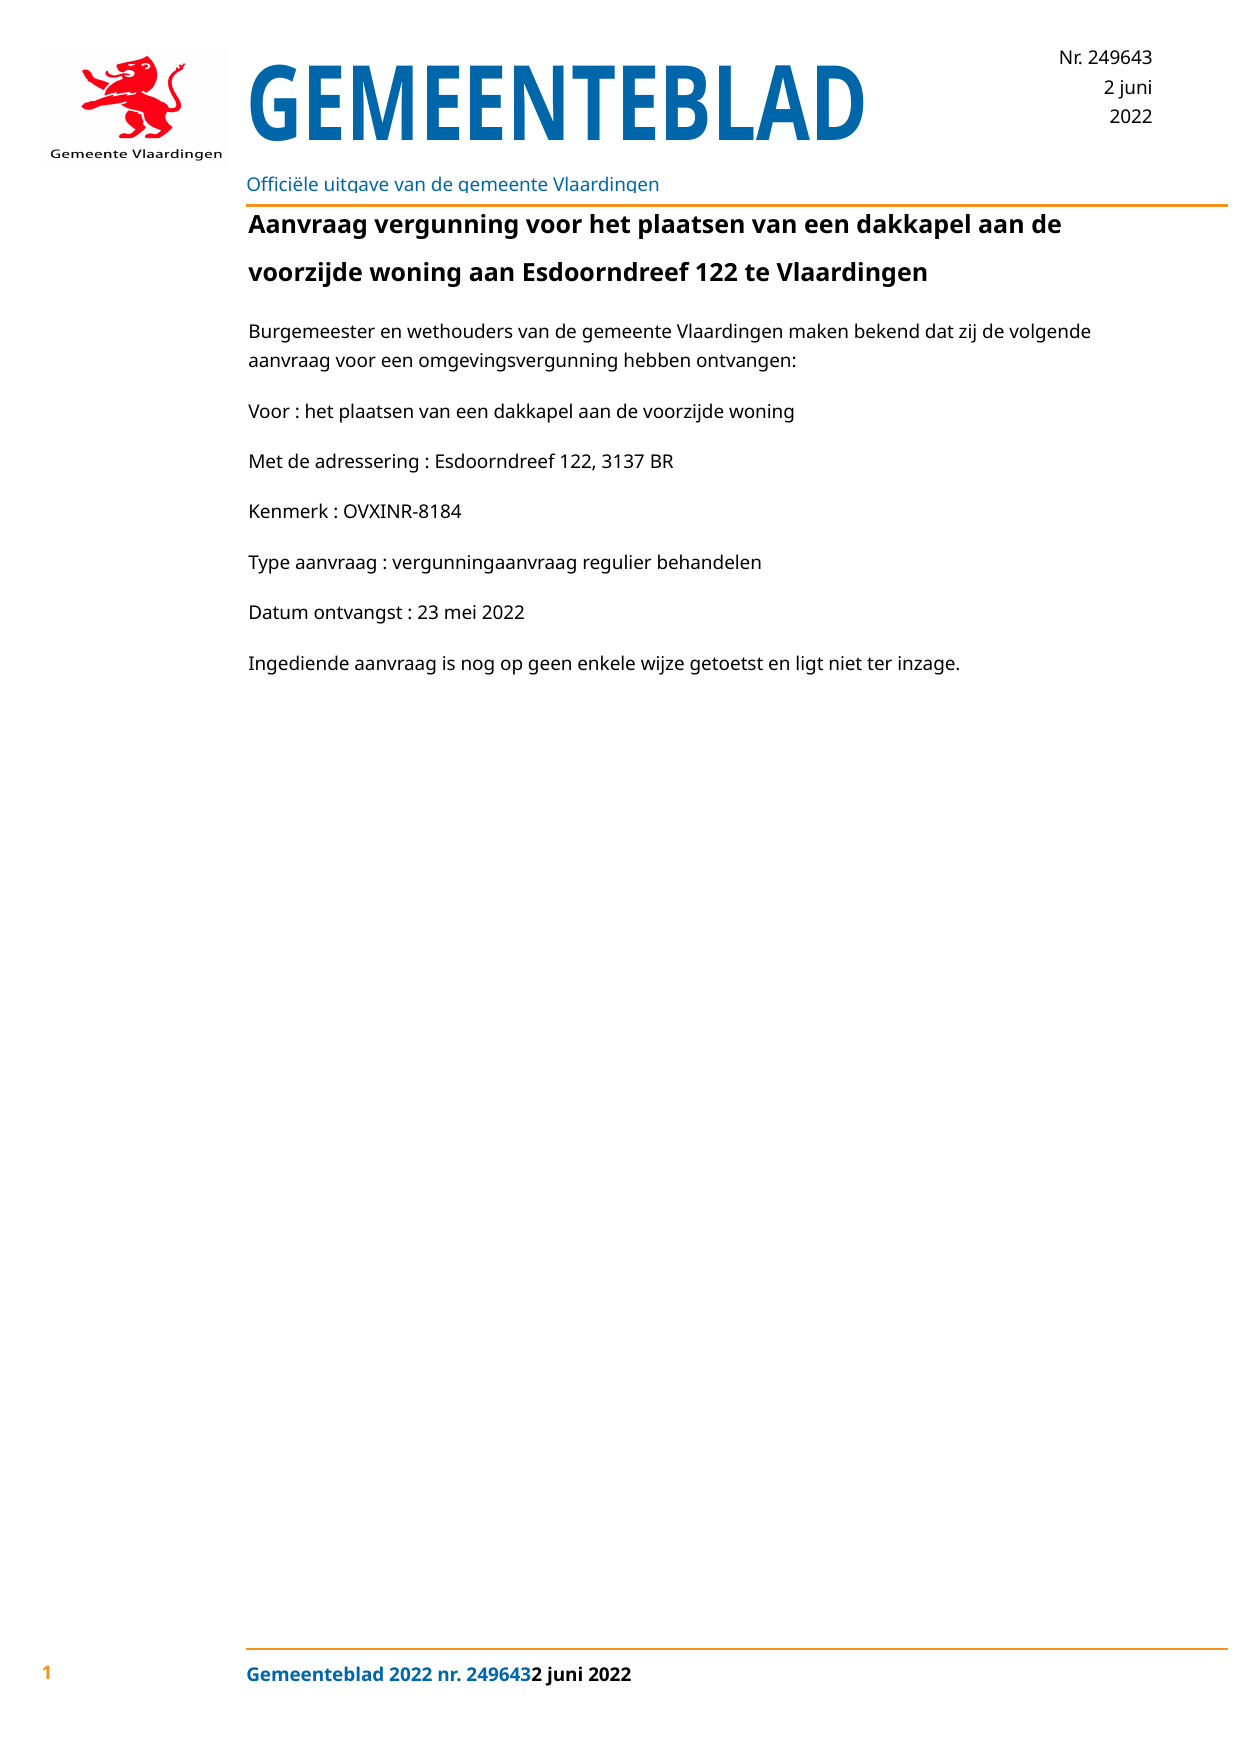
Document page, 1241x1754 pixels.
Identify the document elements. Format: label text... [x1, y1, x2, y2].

text Voor : het plaatsen van een dakkapel aan de voorzijde woning [248, 398, 1152, 424]
picture [41, 47, 231, 172]
text Ingediende aanvraag is nog op geen enkele wijze getoetst en ligt niet ter inzage. [248, 650, 1152, 676]
text Aanvraag vergunning voor het plaatsen van een dakkapel aan de voorzijde woning aan Esdoorndreef 122 te Vlaardingen [248, 207, 1152, 288]
text Type aanvraag : vergunningaanvraag regulier behandelen [248, 549, 1152, 575]
text Burgemeester en wethouders van de gemeente Vlaardingen maken bekend dat zij de volgende aanvraag voor een omgevingsvergunning hebben ontvangen: [248, 318, 1152, 373]
text Datum ontvangst : 23 mei 2022 [248, 599, 1152, 625]
text Met de adressering : Esdoorndreef 122, 3137 BR [248, 448, 1152, 474]
text Kenmerk : OVXINR-8184 [248, 499, 1152, 524]
